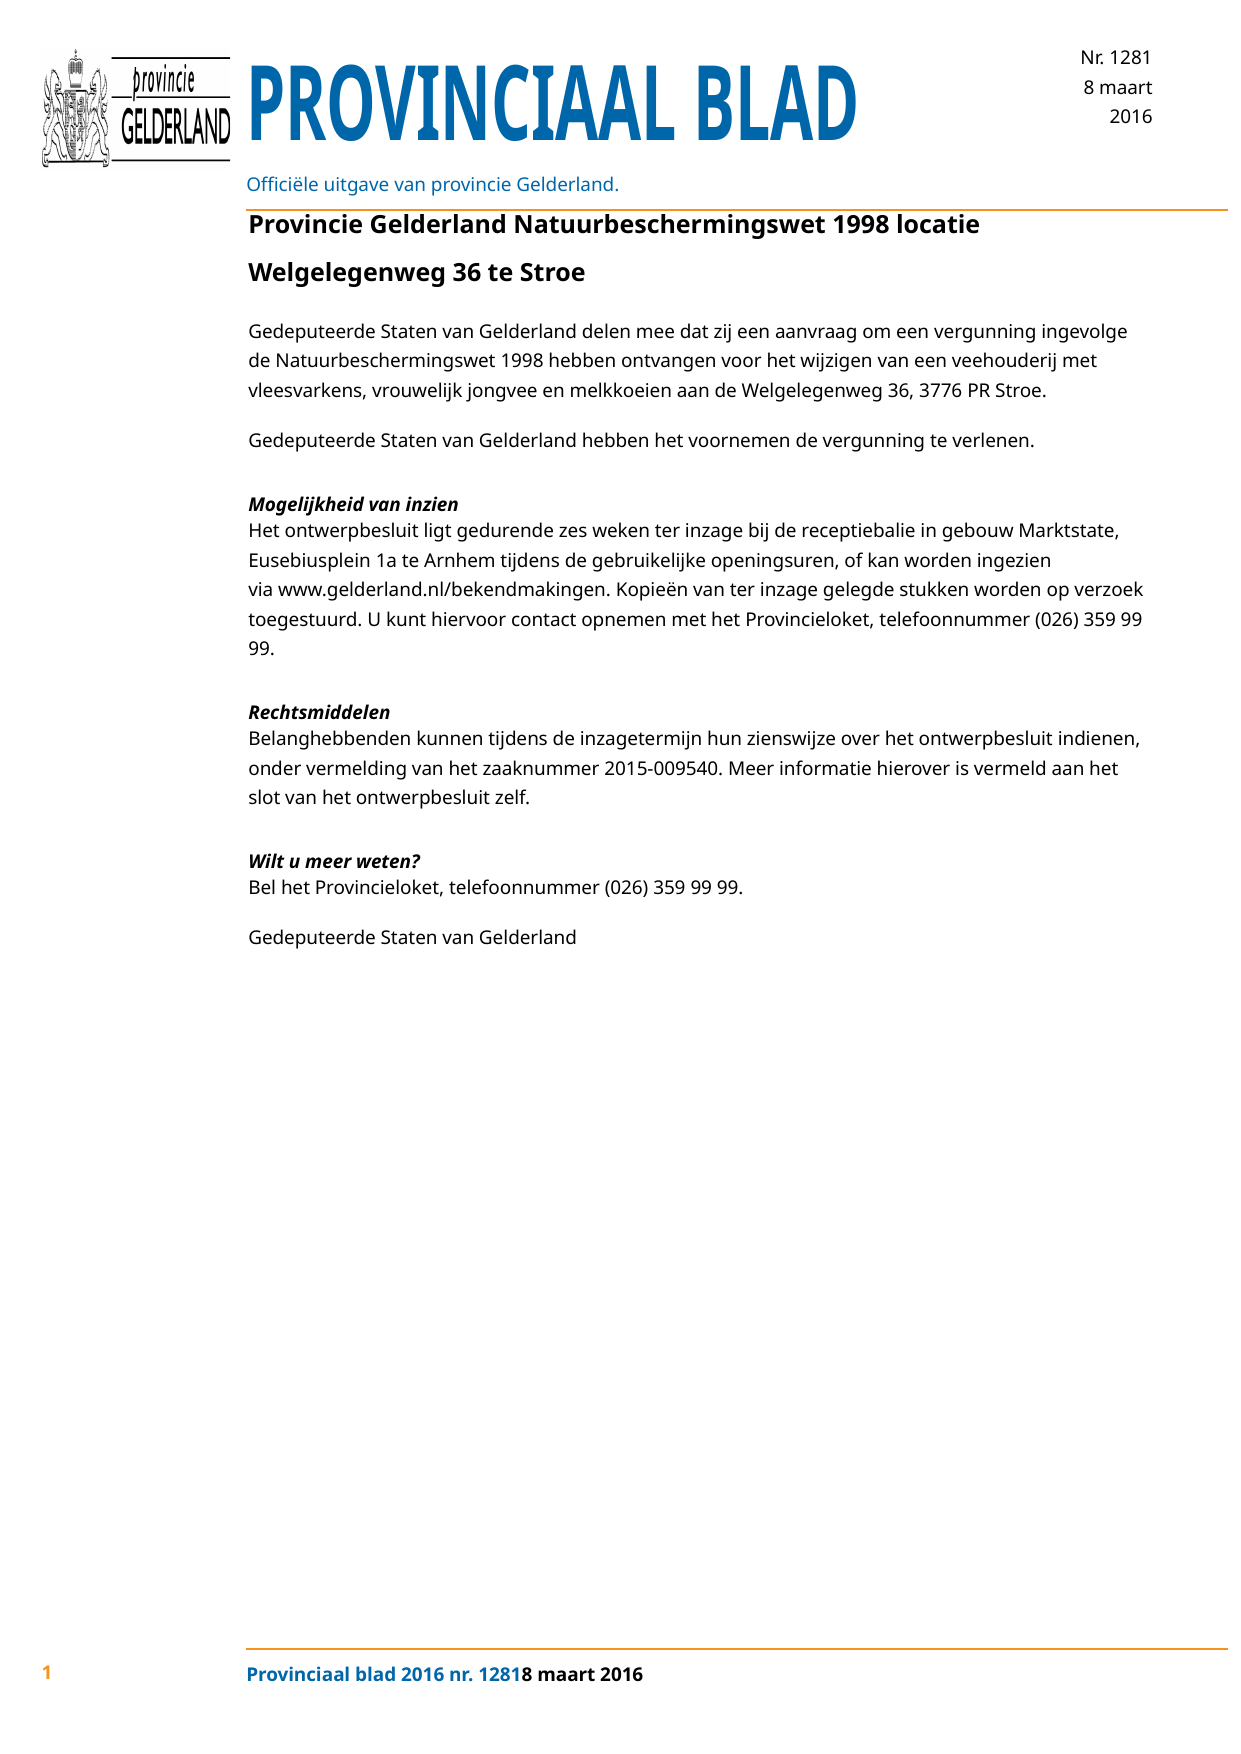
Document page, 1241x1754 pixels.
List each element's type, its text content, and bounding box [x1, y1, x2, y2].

text Gedeputeerde Staten van Gelderland hebben het voornemen de vergunning te verlenen. [248, 427, 1152, 453]
text Mogelijkheid van inzien [248, 491, 1152, 517]
text Gedeputeerde Staten van Gelderland [248, 924, 1152, 950]
text Het ontwerpbesluit ligt gedurende zes weken ter inzage bij de receptiebalie in gebouw Marktstate, Eusebiusplein 1a te Arnhem tijdens de gebruikelijke openingsuren, of kan worden ingezien via www.gelderland.nl/bekendmakingen. Kopieën van ter inzage gelegde stukken worden op verzoek toegestuurd. U kunt hiervoor contact opnemen met het Provincieloket, telefoonnummer (026) 359 99 99. [248, 517, 1152, 661]
text Rechtsmiddelen [248, 699, 1152, 725]
picture [41, 47, 231, 172]
text Provincie Gelderland Natuurbeschermingswet 1998 locatie Welgelegenweg 36 te Stroe [248, 211, 1152, 288]
text Wilt u meer weten? [248, 848, 1152, 874]
text Belanghebbenden kunnen tijdens de inzagetermijn hun zienswijze over het ontwerpbesluit indienen, onder vermelding van het zaaknummer 2015-009540. Meer informatie hierover is vermeld aan het slot van het ontwerpbesluit zelf. [248, 725, 1152, 810]
text Bel het Provincieloket, telefoonnummer (026) 359 99 99. [248, 874, 1152, 900]
text Gedeputeerde Staten van Gelderland delen mee dat zij een aanvraag om een vergunning ingevolge de Natuurbeschermingswet 1998 hebben ontvangen voor het wijzigen van een veehouderij met vleesvarkens, vrouwelijk jongvee en melkkoeien aan de Welgelegenweg 36, 3776 PR Stroe. [248, 318, 1152, 403]
